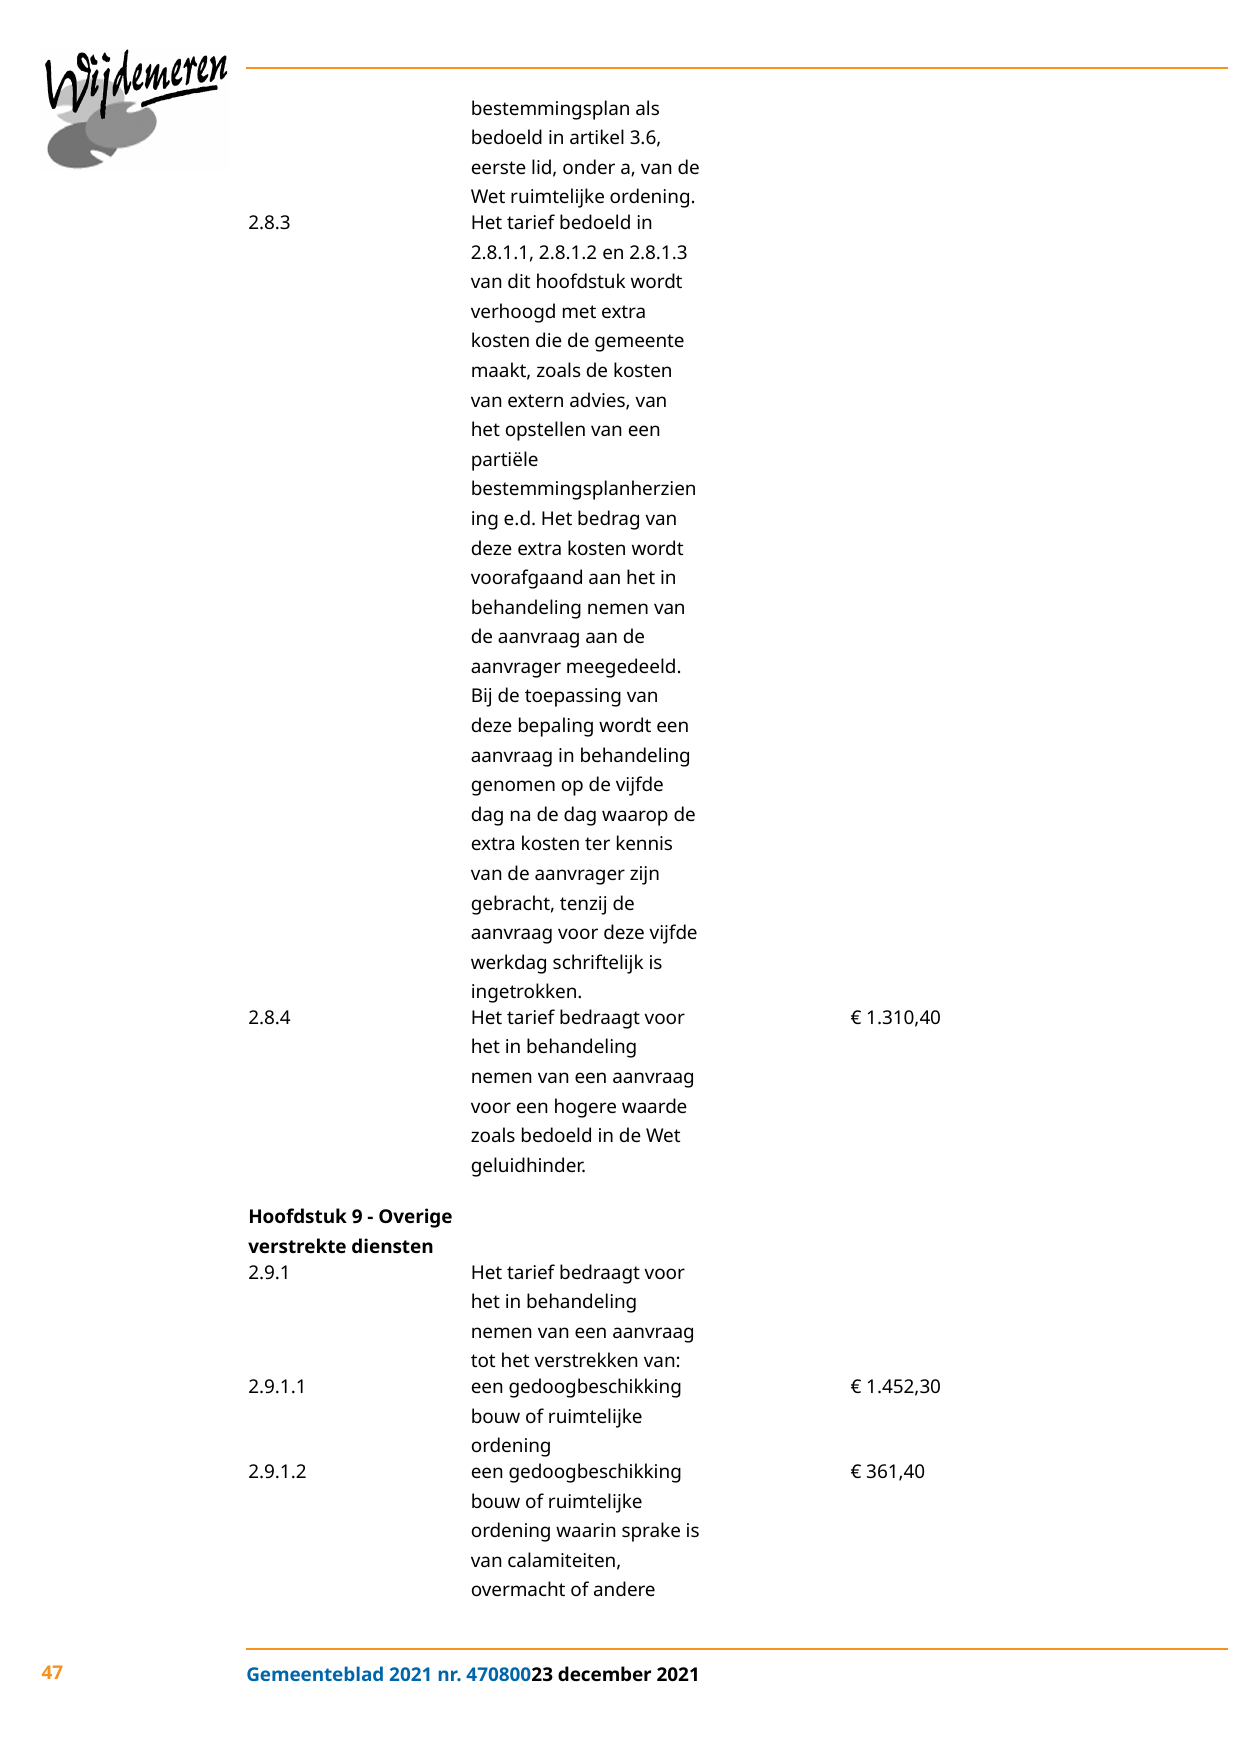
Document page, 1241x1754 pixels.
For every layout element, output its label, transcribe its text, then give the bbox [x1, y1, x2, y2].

table_cell bestemmingsplan als bedoeld in artikel 3.6, eerste lid, onder a, van de Wet ruimtelijke ordening. [471, 95, 700, 209]
table_cell 2.8.3 [248, 209, 471, 1004]
table_cell Het tarief bedoeld in 2.8.1.1, 2.8.1.2 en 2.8.1.3 van dit hoofdstuk wordt verhoogd met extra kosten die de gemeente maakt, zoals de kosten van extern advies, van het opstellen van een partiële bestemmingsplanherziening e.d. Het bedrag van deze extra kosten wordt voorafgaand aan het in behandeling nemen van de aanvraag aan de aanvrager meegedeeld. Bij de toepassing van deze bepaling wordt een aanvraag in behandeling genomen op de vijfde dag na de dag waarop de extra kosten ter kennis van de aanvrager zijn gebracht, tenzij de aanvraag voor deze vijfde werkdag schriftelijk is ingetrokken. [471, 209, 700, 1004]
table_cell € 1.310,40 [850, 1004, 1001, 1178]
table_cell [248, 95, 471, 209]
table_cell [1001, 1178, 1152, 1203]
table_cell [850, 1204, 1001, 1259]
table_cell [700, 1458, 850, 1602]
table_cell [850, 209, 1001, 1004]
table_cell 2.9.1 [248, 1259, 471, 1373]
table_cell Het tarief bedraagt voor het in behandeling nemen van een aanvraag tot het verstrekken van: [471, 1259, 700, 1373]
table_cell [1001, 95, 1152, 209]
table_cell 2.9.1.2 [248, 1458, 471, 1602]
table_cell [700, 1259, 850, 1373]
table_cell [1001, 1004, 1152, 1178]
table_cell [850, 1178, 1001, 1203]
table_cell [248, 1178, 471, 1203]
table_cell Het tarief bedraagt voor het in behandeling nemen van een aanvraag voor een hogere waarde zoals bedoeld in de Wet geluidhinder. [471, 1004, 700, 1178]
table_cell [471, 1178, 700, 1203]
table_cell [700, 1178, 850, 1203]
table_cell [700, 1373, 850, 1458]
table_cell Hoofdstuk 9 - Overige verstrekte diensten [248, 1204, 471, 1259]
table_cell [700, 1204, 850, 1259]
table_cell [700, 1004, 850, 1178]
table_cell 2.9.1.1 [248, 1373, 471, 1458]
table_cell [1001, 1204, 1152, 1259]
table_cell een gedoogbeschikking bouw of ruimtelijke ordening [471, 1373, 700, 1458]
table_cell [1001, 1259, 1152, 1373]
table_cell [1001, 1373, 1152, 1458]
table_cell 2.8.4 [248, 1004, 471, 1178]
table_cell [700, 95, 850, 209]
table_cell [1001, 1458, 1152, 1602]
table_cell een gedoogbeschikking bouw of ruimtelijke ordening waarin sprake is van calamiteiten, overmacht of andere [471, 1458, 700, 1602]
table_cell [471, 1204, 700, 1259]
table_cell [850, 1259, 1001, 1373]
table_cell € 1.452,30 [850, 1373, 1001, 1458]
table_cell [700, 209, 850, 1004]
table_cell [1001, 209, 1152, 1004]
picture [41, 47, 231, 172]
table_cell € 361,40 [850, 1458, 1001, 1602]
table_cell [850, 95, 1001, 209]
